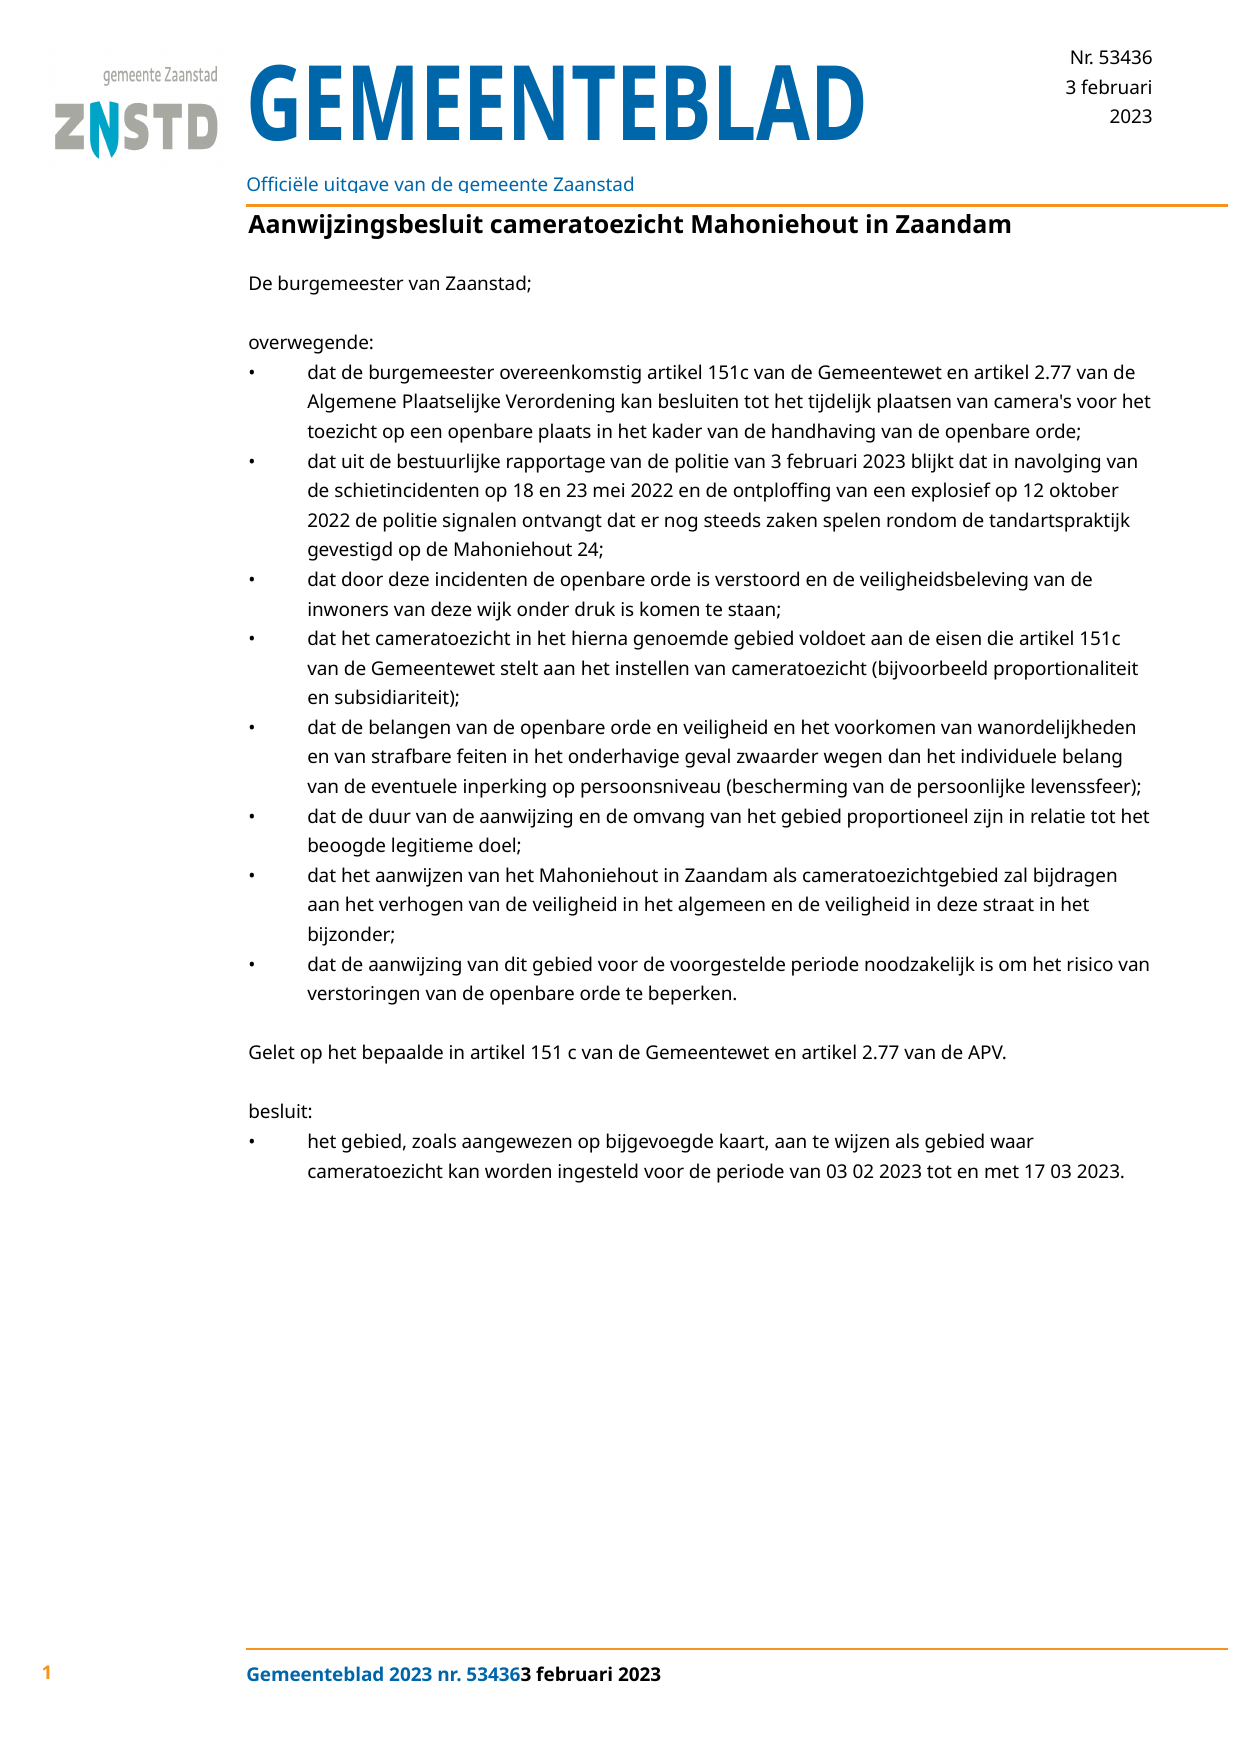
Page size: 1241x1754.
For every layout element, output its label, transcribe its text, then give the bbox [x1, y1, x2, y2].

list het gebied, zoals aangewezen op bijgevoegde kaart, aan te wijzen als gebied waar cameratoezicht kan worden ingesteld voor de periode van 03 02 2023 tot en met 17 03 2023. [248, 1128, 1152, 1183]
list dat het cameratoezicht in het hierna genoemde gebied voldoet aan de eisen die artikel 151c van de Gemeentewet stelt aan het instellen van cameratoezicht (bijvoorbeeld proportionaliteit en subsidiariteit); [248, 625, 1152, 710]
list dat de belangen van de openbare orde en veiligheid en het voorkomen van wanordelijkheden en van strafbare feiten in het onderhavige geval zwaarder wegen dan het individuele belang van de eventuele inperking op persoonsniveau (bescherming van de persoonlijke levenssfeer); [248, 714, 1152, 799]
list dat het aanwijzen van het Mahoniehout in Zaandam als cameratoezichtgebied zal bijdragen aan het verhogen van de veiligheid in het algemeen en de veiligheid in deze straat in het bijzonder; [248, 862, 1152, 947]
picture [41, 47, 231, 172]
text overwegende: [248, 329, 1152, 355]
text Aanwijzingsbesluit cameratoezicht Mahoniehout in Zaandam [248, 207, 1152, 241]
list dat door deze incidenten de openbare orde is verstoord en de veiligheidsbeleving van de inwoners van deze wijk onder druk is komen te staan; [248, 566, 1152, 621]
list dat de aanwijzing van dit gebied voor de voorgestelde periode noodzakelijk is om het risico van verstoringen van de openbare orde te beperken. [248, 951, 1152, 1006]
text besluit: [248, 1099, 1152, 1124]
list dat uit de bestuurlijke rapportage van de politie van 3 februari 2023 blijkt dat in navolging van de schietincidenten op 18 en 23 mei 2022 en de ontploffing van een explosief op 12 oktober 2022 de politie signalen ontvangt dat er nog steeds zaken spelen rondom de tandartspraktijk gevestigd op de Mahoniehout 24; [248, 448, 1152, 562]
list dat de burgemeester overeenkomstig artikel 151c van de Gemeentewet en artikel 2.77 van de Algemene Plaatselijke Verordening kan besluiten tot het tijdelijk plaatsen van camera's voor het toezicht op een openbare plaats in het kader van de handhaving van de openbare orde; [248, 359, 1152, 444]
text De burgemeester van Zaanstad; [248, 270, 1152, 296]
list dat de duur van de aanwijzing en de omvang van het gebied proportioneel zijn in relatie tot het beoogde legitieme doel; [248, 803, 1152, 858]
text Gelet op het bepaalde in artikel 151 c van de Gemeentewet en artikel 2.77 van de APV. [248, 1039, 1152, 1065]
